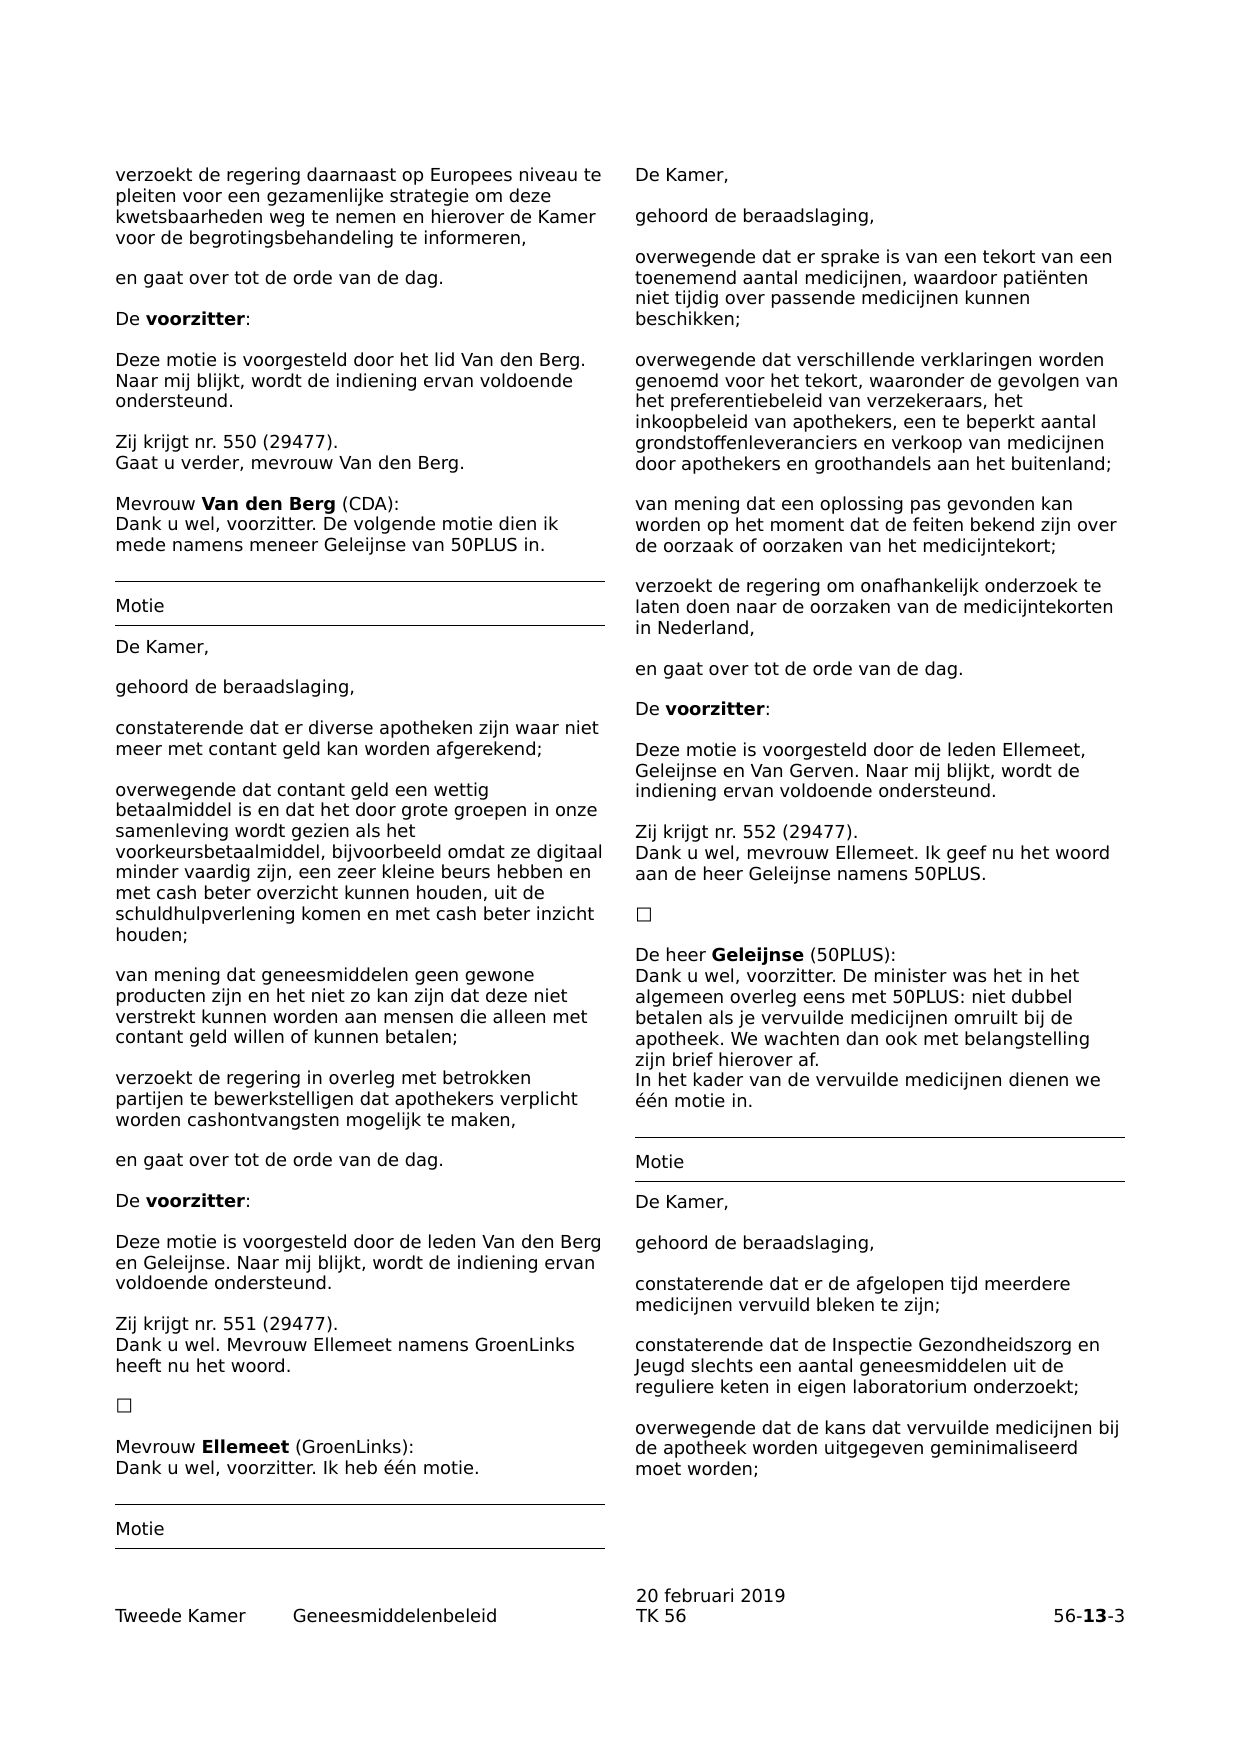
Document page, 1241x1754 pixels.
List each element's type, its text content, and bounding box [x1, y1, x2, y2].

text In het kader van de vervuilde medicijnen dienen we één motie in. [635, 1070, 1125, 1112]
text verzoekt de regering in overleg met betrokken partijen te bewerkstelligen dat apothekers verplicht worden cashontvangsten mogelijk te maken, [115, 1068, 605, 1130]
text constaterende dat er de afgelopen tijd meerdere medicijnen vervuild bleken te zijn; [635, 1274, 1125, 1315]
text De Kamer, [635, 165, 1125, 186]
text Zij krijgt nr. 552 (29477). [635, 822, 1125, 843]
text overwegende dat verschillende verklaringen worden genoemd voor het tekort, waaronder de gevolgen van het preferentiebeleid van verzekeraars, het inkoopbeleid van apothekers, een te beperkt aantal grondstoffenleveranciers en verkoop van medicijnen door apothekers en groothandels aan het buitenland; [635, 350, 1125, 474]
text constaterende dat er diverse apotheken zijn waar niet meer met contant geld kan worden afgerekend; [115, 718, 605, 759]
text De voorzitter: [115, 309, 605, 330]
text Deze motie is voorgesteld door de leden Van den Berg en Geleijnse. Naar mij blijkt, wordt de indiening ervan voldoende ondersteund. [115, 1232, 605, 1294]
text ⬜ [635, 904, 1125, 925]
text ⬜ [115, 1396, 605, 1417]
text De heer Geleijnse (50PLUS): [635, 945, 1125, 966]
text van mening dat een oplossing pas gevonden kan worden op het moment dat de feiten bekend zijn over de oorzaak of oorzaken van het medicijntekort; [635, 494, 1125, 556]
text Motie [115, 1518, 605, 1539]
text De voorzitter: [635, 699, 1125, 720]
text en gaat over tot de orde van de dag. [115, 1150, 605, 1171]
text Motie [115, 596, 605, 616]
text gehoord de beraadslaging, [115, 677, 605, 698]
text Gaat u verder, mevrouw Van den Berg. [115, 453, 605, 473]
text Deze motie is voorgesteld door het lid Van den Berg. Naar mij blijkt, wordt de indiening ervan voldoende ondersteund. [115, 350, 605, 412]
text en gaat over tot de orde van de dag. [115, 268, 605, 289]
text Zij krijgt nr. 550 (29477). [115, 432, 605, 453]
text overwegende dat er sprake is van een tekort van een toenemend aantal medicijnen, waardoor patiënten niet tijdig over passende medicijnen kunnen beschikken; [635, 247, 1125, 330]
text overwegende dat de kans dat vervuilde medicijnen bij de apotheek worden uitgegeven geminimaliseerd moet worden; [635, 1417, 1125, 1480]
text Dank u wel. Mevrouw Ellemeet namens GroenLinks heeft nu het woord. [115, 1335, 605, 1376]
text gehoord de beraadslaging, [635, 1233, 1125, 1254]
text Deze motie is voorgesteld door de leden Ellemeet, Geleijnse en Van Gerven. Naar mij blijkt, wordt de indiening ervan voldoende ondersteund. [635, 740, 1125, 802]
text van mening dat geneesmiddelen geen gewone producten zijn en het niet zo kan zijn dat deze niet verstrekt kunnen worden aan mensen die alleen met contant geld willen of kunnen betalen; [115, 965, 605, 1048]
text Mevrouw Ellemeet (GroenLinks): [115, 1437, 605, 1458]
text Motie [635, 1152, 1125, 1172]
text De voorzitter: [115, 1191, 605, 1212]
text en gaat over tot de orde van de dag. [635, 658, 1125, 679]
text De Kamer, [115, 636, 605, 657]
text Dank u wel, voorzitter. De minister was het in het algemeen overleg eens met 50PLUS: niet dubbel betalen als je vervuilde medicijnen omruilt bij de apotheek. We wachten dan ook met belangstelling zijn brief hierover af. [635, 966, 1125, 1070]
text overwegende dat contant geld een wettig betaalmiddel is en dat het door grote groepen in onze samenleving wordt gezien als het voorkeursbetaalmiddel, bijvoorbeeld omdat ze digitaal minder vaardig zijn, een zeer kleine beurs hebben en met cash beter overzicht kunnen houden, uit de schuldhulpverlening komen en met cash beter inzicht houden; [115, 779, 605, 945]
text Dank u wel, voorzitter. De volgende motie dien ik mede namens meneer Geleijnse van 50PLUS in. [115, 514, 605, 556]
text De Kamer, [635, 1192, 1125, 1213]
text Zij krijgt nr. 551 (29477). [115, 1314, 605, 1335]
text Dank u wel, voorzitter. Ik heb één motie. [115, 1458, 605, 1479]
text verzoekt de regering daarnaast op Europees niveau te pleiten voor een gezamenlijke strategie om deze kwetsbaarheden weg te nemen en hierover de Kamer voor de begrotingsbehandeling te informeren, [115, 165, 605, 248]
text verzoekt de regering om onafhankelijk onderzoek te laten doen naar de oorzaken van de medicijntekorten in Nederland, [635, 576, 1125, 638]
text constaterende dat de Inspectie Gezondheidszorg en Jeugd slechts een aantal geneesmiddelen uit de reguliere keten in eigen laboratorium onderzoekt; [635, 1335, 1125, 1397]
text gehoord de beraadslaging, [635, 206, 1125, 227]
text Dank u wel, mevrouw Ellemeet. Ik geef nu het woord aan de heer Geleijnse namens 50PLUS. [635, 843, 1125, 884]
text Mevrouw Van den Berg (CDA): [115, 493, 605, 514]
